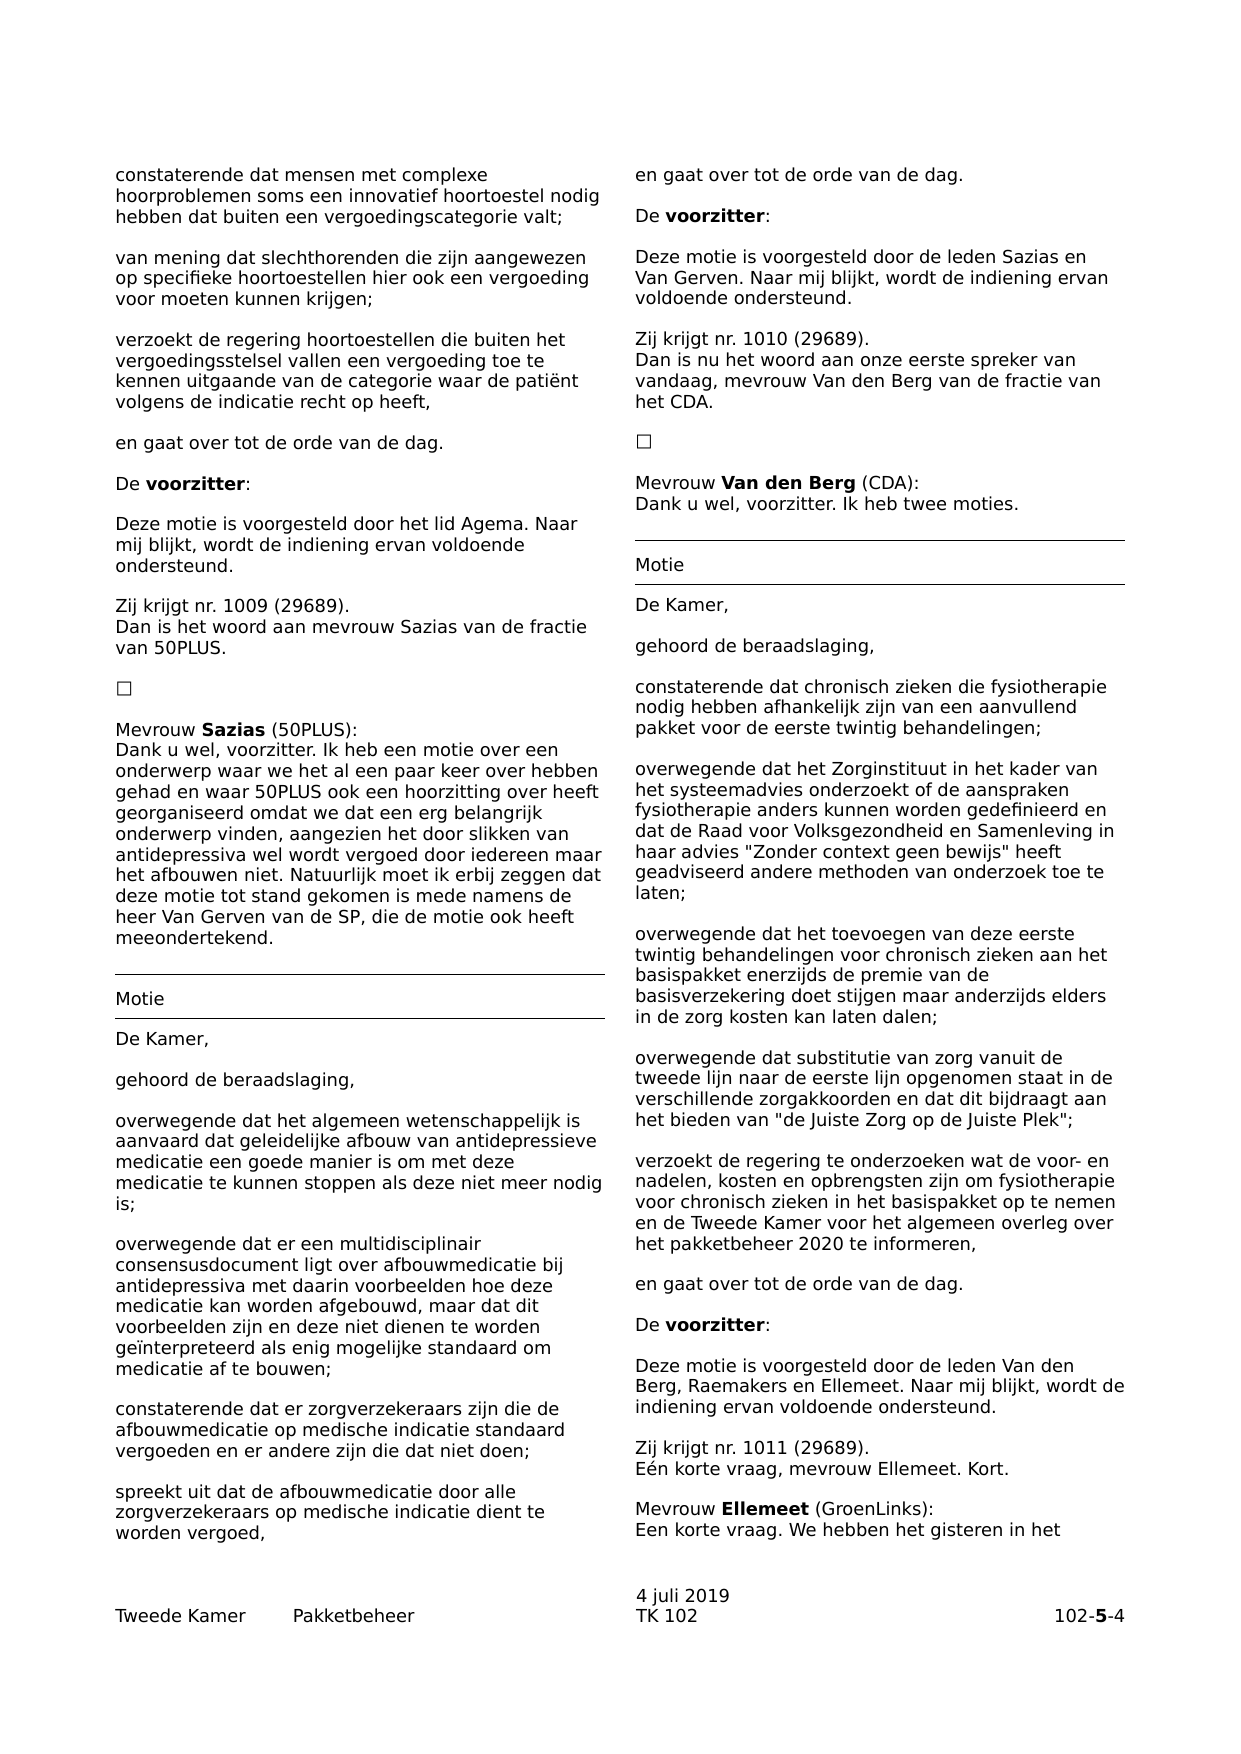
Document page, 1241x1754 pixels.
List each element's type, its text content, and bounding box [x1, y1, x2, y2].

text Mevrouw Sazias (50PLUS): [115, 719, 605, 740]
text van mening dat slechthorenden die zijn aangewezen op specifieke hoortoestellen hier ook een vergoeding voor moeten kunnen krijgen; [115, 247, 605, 310]
text constaterende dat mensen met complexe hoorproblemen soms een innovatief hoortoestel nodig hebben dat buiten een vergoedingscategorie valt; [115, 165, 605, 227]
text constaterende dat chronisch zieken die fysiotherapie nodig hebben afhankelijk zijn van een aanvullend pakket voor de eerste twintig behandelingen; [635, 677, 1125, 739]
text verzoekt de regering hoortoestellen die buiten het vergoedingsstelsel vallen een vergoeding toe te kennen uitgaande van de categorie waar de patiënt volgens de indicatie recht op heeft, [115, 330, 605, 413]
text gehoord de beraadslaging, [635, 636, 1125, 657]
text Motie [635, 554, 1125, 575]
text Eén korte vraag, mevrouw Ellemeet. Kort. [635, 1458, 1125, 1479]
text overwegende dat substitutie van zorg vanuit de tweede lijn naar de eerste lijn opgenomen staat in de verschillende zorgakkoorden en dat dit bijdraagt aan het bieden van "de Juiste Zorg op de Juiste Plek"; [635, 1047, 1125, 1130]
text Zij krijgt nr. 1010 (29689). [635, 329, 1125, 350]
text De voorzitter: [115, 473, 605, 494]
text ⬜ [115, 679, 605, 699]
text Dank u wel, voorzitter. Ik heb twee moties. [635, 494, 1125, 514]
text constaterende dat er zorgverzekeraars zijn die de afbouwmedicatie op medische indicatie standaard vergoeden en er andere zijn die dat niet doen; [115, 1399, 605, 1461]
text Deze motie is voorgesteld door de leden Sazias en Van Gerven. Naar mij blijkt, wordt de indiening ervan voldoende ondersteund. [635, 247, 1125, 309]
text overwegende dat het toevoegen van deze eerste twintig behandelingen voor chronisch zieken aan het basispakket enerzijds de premie van de basisverzekering doet stijgen maar anderzijds elders in de zorg kosten kan laten dalen; [635, 924, 1125, 1027]
text en gaat over tot de orde van de dag. [635, 165, 1125, 186]
text Zij krijgt nr. 1011 (29689). [635, 1438, 1125, 1458]
text Dank u wel, voorzitter. Ik heb een motie over een onderwerp waar we het al een paar keer over hebben gehad en waar 50PLUS ook een hoorzitting over heeft georganiseerd omdat we dat een erg belangrijk onderwerp vinden, aangezien het door slikken van antidepressiva wel wordt vergoed door iedereen maar het afbouwen niet. Natuurlijk moet ik erbij zeggen dat deze motie tot stand gekomen is mede namens de heer Van Gerven van de SP, die de motie ook heeft meeondertekend. [115, 740, 605, 948]
text Een korte vraag. We hebben het gisteren in het [635, 1520, 1125, 1541]
text overwegende dat het Zorginstituut in het kader van het systeemadvies onderzoekt of de aanspraken fysiotherapie anders kunnen worden gedefinieerd en dat de Raad voor Volksgezondheid en Samenleving in haar advies "Zonder context geen bewijs" heeft geadviseerd andere methoden van onderzoek toe te laten; [635, 759, 1125, 904]
text Dan is nu het woord aan onze eerste spreker van vandaag, mevrouw Van den Berg van de fractie van het CDA. [635, 350, 1125, 412]
text Deze motie is voorgesteld door de leden Van den Berg, Raemakers en Ellemeet. Naar mij blijkt, wordt de indiening ervan voldoende ondersteund. [635, 1356, 1125, 1418]
text ⬜ [635, 432, 1125, 453]
text De Kamer, [115, 1029, 605, 1050]
text overwegende dat het algemeen wetenschappelijk is aanvaard dat geleidelijke afbouw van antidepressieve medicatie een goede manier is om met deze medicatie te kunnen stoppen als deze niet meer nodig is; [115, 1111, 605, 1214]
text Mevrouw Van den Berg (CDA): [635, 473, 1125, 494]
text De Kamer, [635, 595, 1125, 616]
text Mevrouw Ellemeet (GroenLinks): [635, 1499, 1125, 1520]
text Dan is het woord aan mevrouw Sazias van de fractie van 50PLUS. [115, 617, 605, 659]
text De voorzitter: [635, 206, 1125, 227]
text Motie [115, 988, 605, 1009]
text spreekt uit dat de afbouwmedicatie door alle zorgverzekeraars op medische indicatie dient te worden vergoed, [115, 1481, 605, 1544]
text en gaat over tot de orde van de dag. [635, 1274, 1125, 1295]
text verzoekt de regering te onderzoeken wat de voor- en nadelen, kosten en opbrengsten zijn om fysiotherapie voor chronisch zieken in het basispakket op te nemen en de Tweede Kamer voor het algemeen overleg over het pakketbeheer 2020 te informeren, [635, 1150, 1125, 1254]
text en gaat over tot de orde van de dag. [115, 433, 605, 453]
text overwegende dat er een multidisciplinair consensusdocument ligt over afbouwmedicatie bij antidepressiva met daarin voorbeelden hoe deze medicatie kan worden afgebouwd, maar dat dit voorbeelden zijn en deze niet dienen te worden geïnterpreteerd als enig mogelijke standaard om medicatie af te bouwen; [115, 1234, 605, 1379]
text gehoord de beraadslaging, [115, 1070, 605, 1091]
text Deze motie is voorgesteld door het lid Agema. Naar mij blijkt, wordt de indiening ervan voldoende ondersteund. [115, 514, 605, 576]
text De voorzitter: [635, 1315, 1125, 1336]
text Zij krijgt nr. 1009 (29689). [115, 596, 605, 617]
